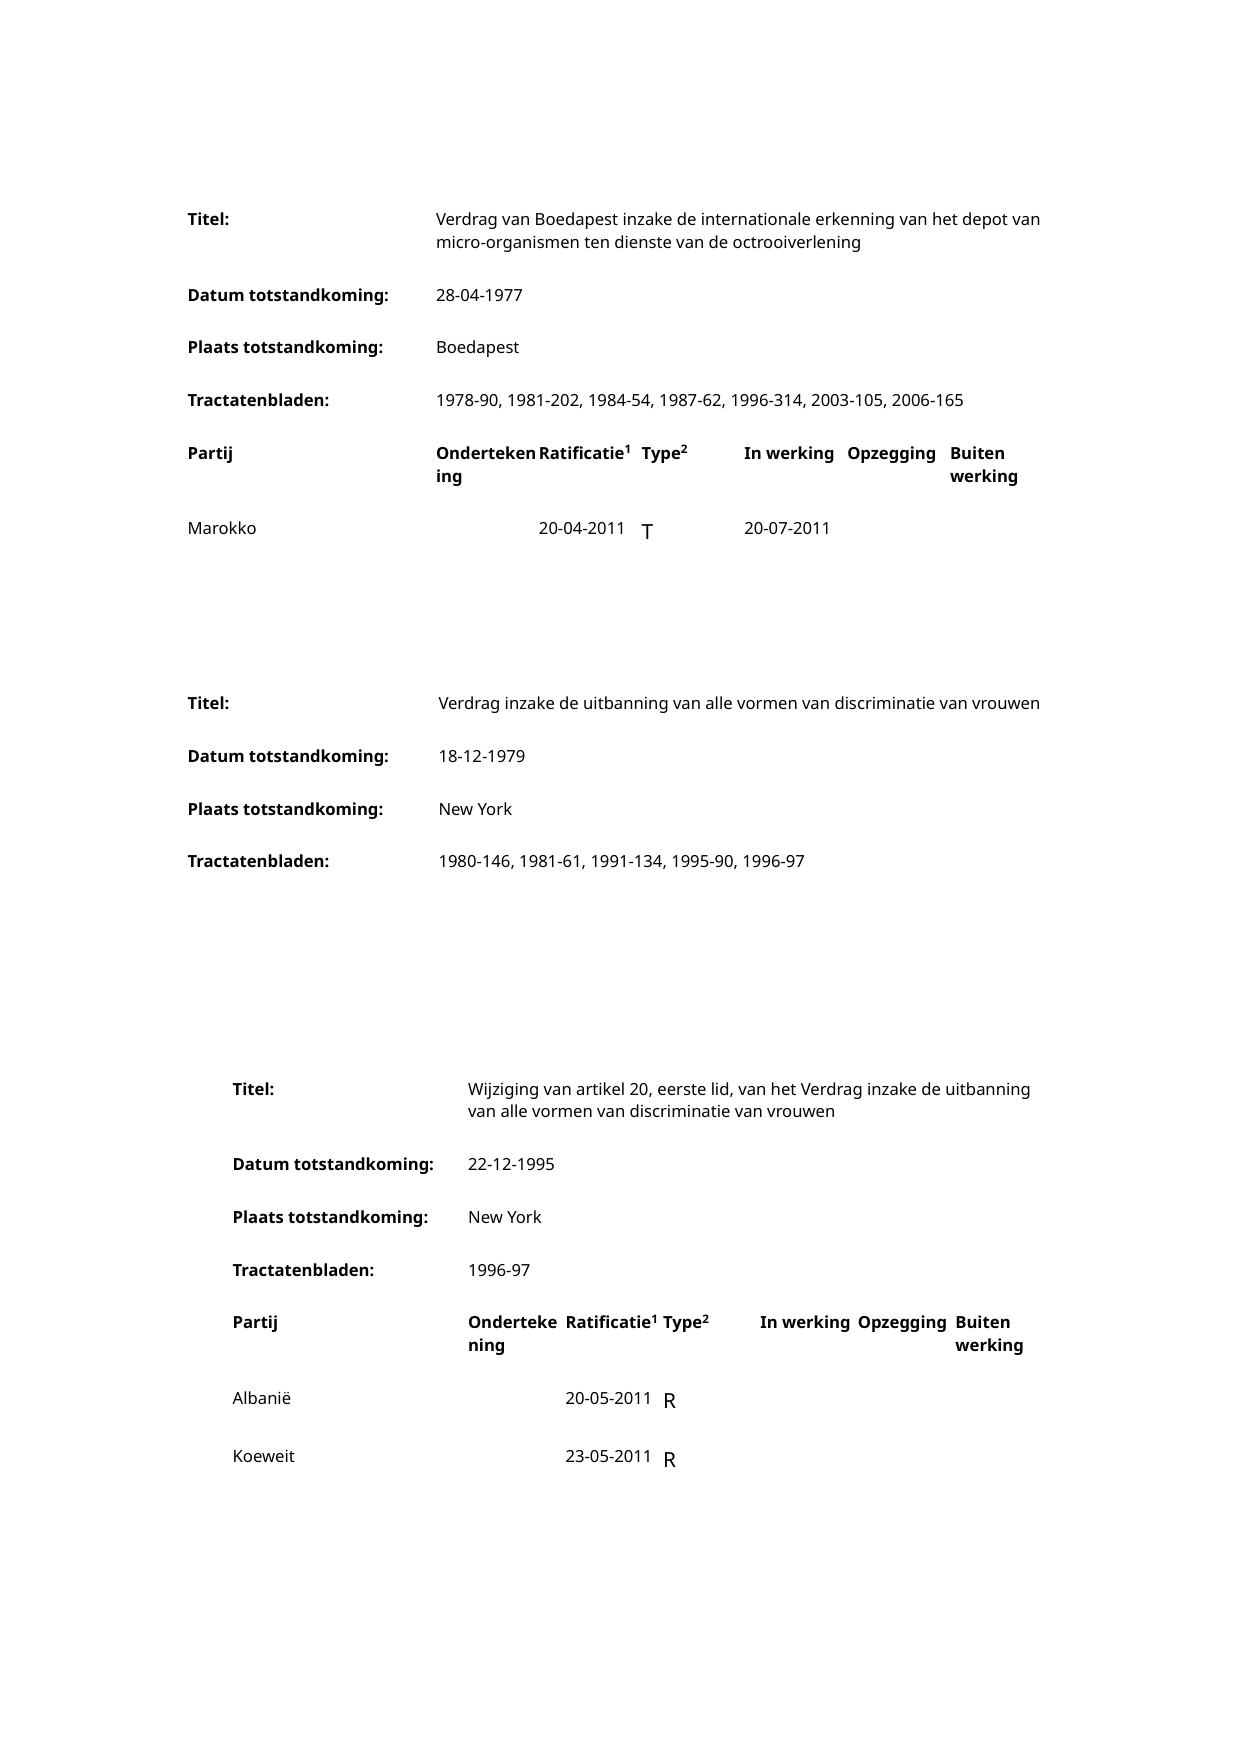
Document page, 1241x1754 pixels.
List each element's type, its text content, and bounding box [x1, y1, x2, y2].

table_cell New York [438, 797, 1053, 850]
table_cell [847, 517, 950, 575]
table_cell [760, 1386, 858, 1445]
table_header Titel: [233, 1077, 468, 1153]
table_cell Opzegging [858, 1311, 955, 1386]
table_cell Partij [233, 1311, 468, 1386]
table_cell [858, 1386, 955, 1445]
table_header Verdrag inzake de uitbanning van alle vormen van discriminatie van vrouwen [438, 692, 1053, 744]
table_cell Type2 [641, 441, 744, 517]
table_cell Tractatenbladen: [188, 389, 436, 441]
table_cell [955, 1386, 1053, 1445]
table_cell 22-12-1995 [468, 1153, 1053, 1205]
table_cell Datum totstandkoming: [233, 1153, 468, 1205]
table_cell 1978-90, 1981-202, 1984-54, 1987-62, 1996-314, 2003-105, 2006-165 [436, 389, 1053, 441]
table_cell Buiten werking [955, 1311, 1053, 1386]
table_cell Tractatenbladen: [233, 1258, 468, 1311]
table_cell Datum totstandkoming: [188, 283, 436, 336]
table_cell Ondertekening [436, 441, 539, 517]
table_cell [950, 517, 1053, 575]
table_cell 1996-97 [468, 1258, 1053, 1311]
table_cell 20-07-2011 [744, 517, 847, 575]
table_cell Datum totstandkoming: [188, 744, 438, 797]
table_header Titel: [188, 692, 438, 744]
table_cell 28-04-1977 [436, 283, 1053, 336]
table_header Verdrag van Boedapest inzake de internationale erkenning van het depot van micro-organismen ten dienste van de octrooiverlening [436, 208, 1053, 283]
table_cell Buiten werking [950, 441, 1053, 517]
table_cell Albanië [233, 1386, 468, 1445]
table_cell In werking [744, 441, 847, 517]
table_cell 1980-146, 1981-61, 1991-134, 1995-90, 1996-97 [438, 850, 1053, 902]
table_header Titel: [188, 208, 436, 283]
table_cell Tractatenbladen: [188, 850, 438, 902]
table_cell [858, 1445, 955, 1503]
table_cell 20-05-2011 [565, 1386, 663, 1445]
table_cell Plaats totstandkoming: [233, 1205, 468, 1258]
table_cell [436, 517, 539, 575]
table_cell Ondertekening [468, 1311, 565, 1386]
table_cell In werking [760, 1311, 858, 1386]
table_cell Type2 [663, 1311, 760, 1386]
table_cell [955, 1445, 1053, 1503]
table_cell Partij [188, 441, 436, 517]
table_cell [468, 1386, 565, 1445]
table_cell [188, 903, 1053, 961]
table_cell R [663, 1386, 760, 1445]
table_cell Marokko [188, 517, 436, 575]
table_cell Ratificatie1 [565, 1311, 663, 1386]
table_cell 23-05-2011 [565, 1445, 663, 1503]
table_cell Ratificatie1 [539, 441, 641, 517]
table_header Wijziging van artikel 20, eerste lid, van het Verdrag inzake de uitbanning van alle vormen van discriminatie van vrouwen [468, 1077, 1053, 1153]
table_cell New York [468, 1205, 1053, 1258]
table_cell R [663, 1445, 760, 1503]
table_cell Plaats totstandkoming: [188, 336, 436, 389]
table_cell Plaats totstandkoming: [188, 797, 438, 850]
table_cell [468, 1445, 565, 1503]
table_cell 18-12-1979 [438, 744, 1053, 797]
table_cell T [641, 517, 744, 575]
table_cell Koeweit [233, 1445, 468, 1503]
table_cell 20-04-2011 [539, 517, 641, 575]
table_cell Opzegging [847, 441, 950, 517]
table_cell Boedapest [436, 336, 1053, 389]
table_cell [760, 1445, 858, 1503]
